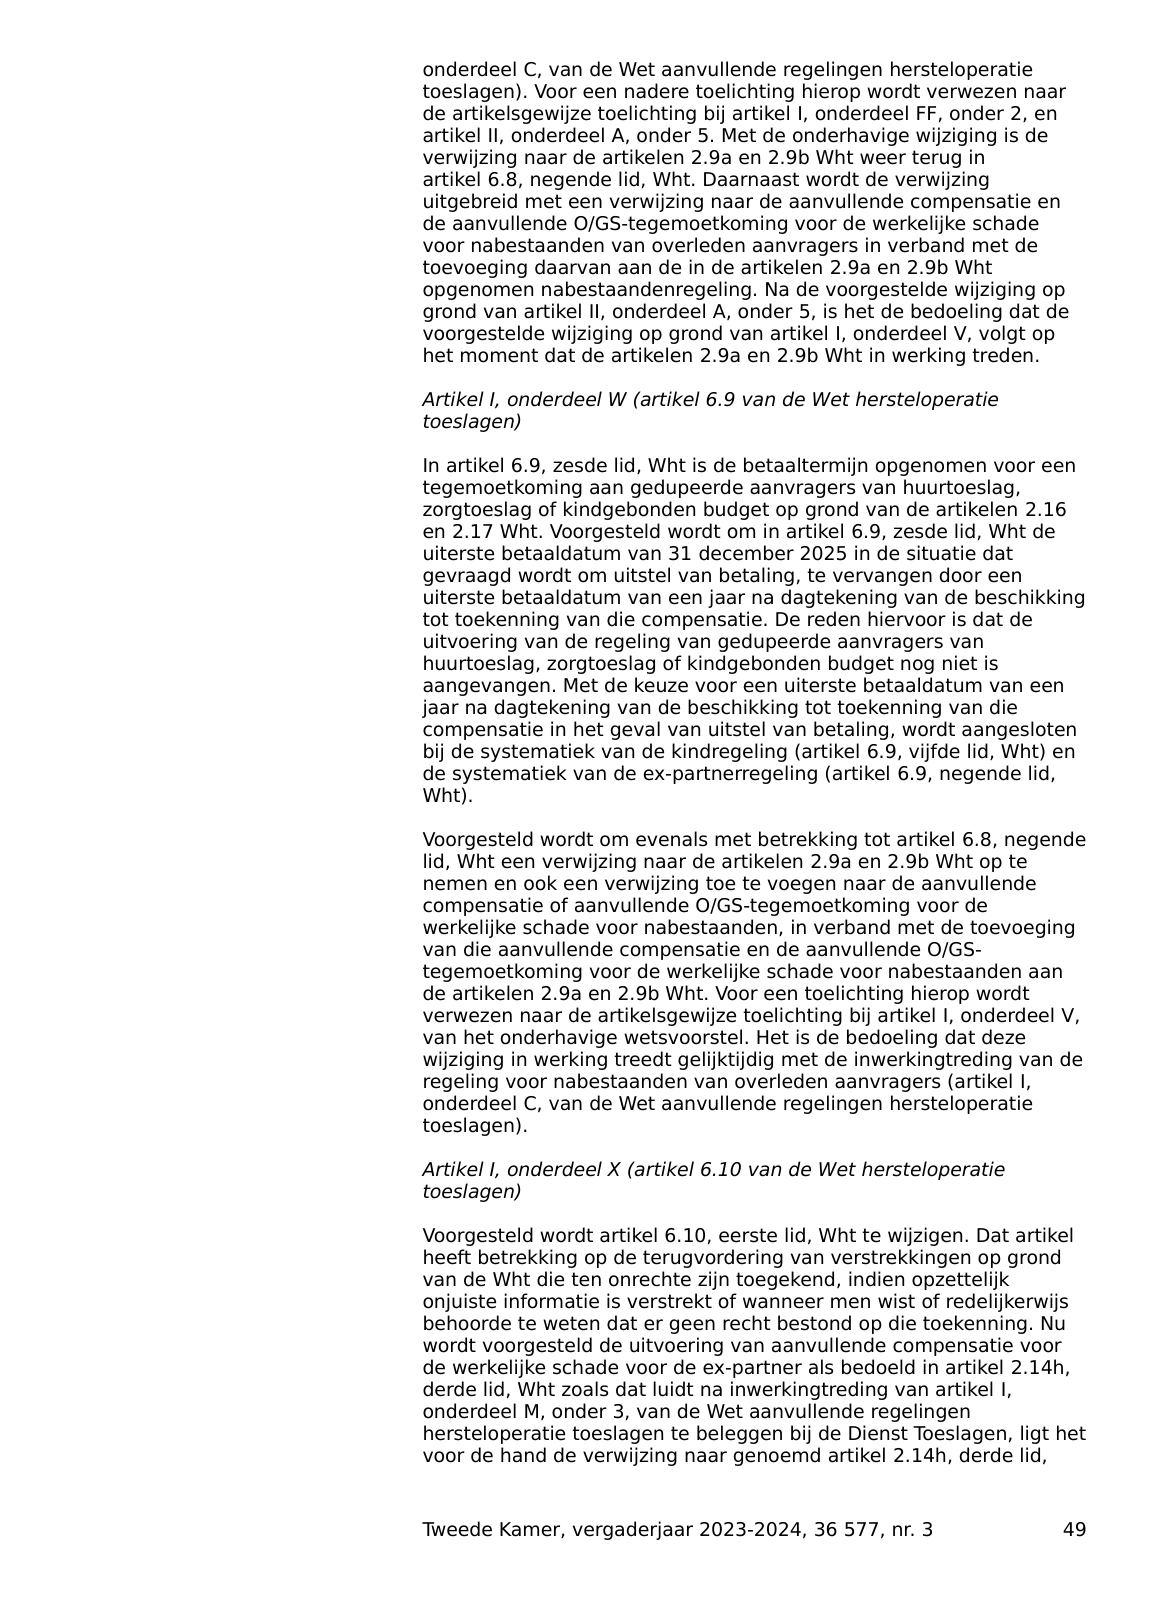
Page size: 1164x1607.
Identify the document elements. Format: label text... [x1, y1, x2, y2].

text Voorgesteld wordt artikel 6.10, eerste lid, Wht te wijzigen. Dat artikel heeft betrekking op de terugvordering van verstrekkingen op grond van de Wht die ten onrechte zijn toegekend, indien opzettelijk onjuiste informatie is verstrekt of wanneer men wist of redelijkerwijs behoorde te weten dat er geen recht bestond op die toekenning. Nu wordt voorgesteld de uitvoering van aanvullende compensatie voor de werkelijke schade voor de ex-partner als bedoeld in artikel 2.14h, derde lid, Wht zoals dat luidt na inwerkingtreding van artikel I, onderdeel M, onder 3, van de Wet aanvullende regelingen hersteloperatie toeslagen te beleggen bij de Dienst Toeslagen, ligt het voor de hand de verwijzing naar genoemd artikel 2.14h, derde lid, [422, 1225, 1087, 1467]
text In artikel 6.9, zesde lid, Wht is de betaaltermijn opgenomen voor een tegemoetkoming aan gedupeerde aanvragers van huurtoeslag, zorgtoeslag of kindgebonden budget op grond van de artikelen 2.16 en 2.17 Wht. Voorgesteld wordt om in artikel 6.9, zesde lid, Wht de uiterste betaaldatum van 31 december 2025 in de situatie dat gevraagd wordt om uitstel van betaling, te vervangen door een uiterste betaaldatum van een jaar na dagtekening van de beschikking tot toekenning van die compensatie. De reden hiervoor is dat de uitvoering van de regeling van gedupeerde aanvragers van huurtoeslag, zorgtoeslag of kindgebonden budget nog niet is aangevangen. Met de keuze voor een uiterste betaaldatum van een jaar na dagtekening van de beschikking tot toekenning van die compensatie in het geval van uitstel van betaling, wordt aangesloten bij de systematiek van de kindregeling (artikel 6.9, vijfde lid, Wht) en de systematiek van de ex-partnerregeling (artikel 6.9, negende lid, Wht). [422, 455, 1087, 807]
text Voorgesteld wordt om evenals met betrekking tot artikel 6.8, negende lid, Wht een verwijzing naar de artikelen 2.9a en 2.9b Wht op te nemen en ook een verwijzing toe te voegen naar de aanvullende compensatie of aanvullende O/GS-tegemoetkoming voor de werkelijke schade voor nabestaanden, in verband met de toevoeging van die aanvullende compensatie en de aanvullende O/GS-tegemoetkoming voor de werkelijke schade voor nabestaanden aan de artikelen 2.9a en 2.9b Wht. Voor een toelichting hierop wordt verwezen naar de artikelsgewijze toelichting bij artikel I, onderdeel V, van het onderhavige wetsvoorstel. Het is de bedoeling dat deze wijziging in werking treedt gelijktijdig met de inwerkingtreding van de regeling voor nabestaanden van overleden aanvragers (artikel I, onderdeel C, van de Wet aanvullende regelingen hersteloperatie toeslagen). [422, 829, 1087, 1137]
subtitle Artikel I, onderdeel W (artikel 6.9 van de Wet hersteloperatie toeslagen) [422, 389, 1087, 433]
subtitle Artikel I, onderdeel X (artikel 6.10 van de Wet hersteloperatie toeslagen) [422, 1159, 1087, 1203]
text onderdeel C, van de Wet aanvullende regelingen hersteloperatie toeslagen). Voor een nadere toelichting hierop wordt verwezen naar de artikelsgewijze toelichting bij artikel I, onderdeel FF, onder 2, en artikel II, onderdeel A, onder 5. Met de onderhavige wijziging is de verwijzing naar de artikelen 2.9a en 2.9b Wht weer terug in artikel 6.8, negende lid, Wht. Daarnaast wordt de verwijzing uitgebreid met een verwijzing naar de aanvullende compensatie en de aanvullende O/GS-tegemoetkoming voor de werkelijke schade voor nabestaanden van overleden aanvragers in verband met de toevoeging daarvan aan de in de artikelen 2.9a en 2.9b Wht opgenomen nabestaandenregeling. Na de voorgestelde wijziging op grond van artikel II, onderdeel A, onder 5, is het de bedoeling dat de voorgestelde wijziging op grond van artikel I, onderdeel V, volgt op het moment dat de artikelen 2.9a en 2.9b Wht in werking treden. [422, 59, 1087, 367]
